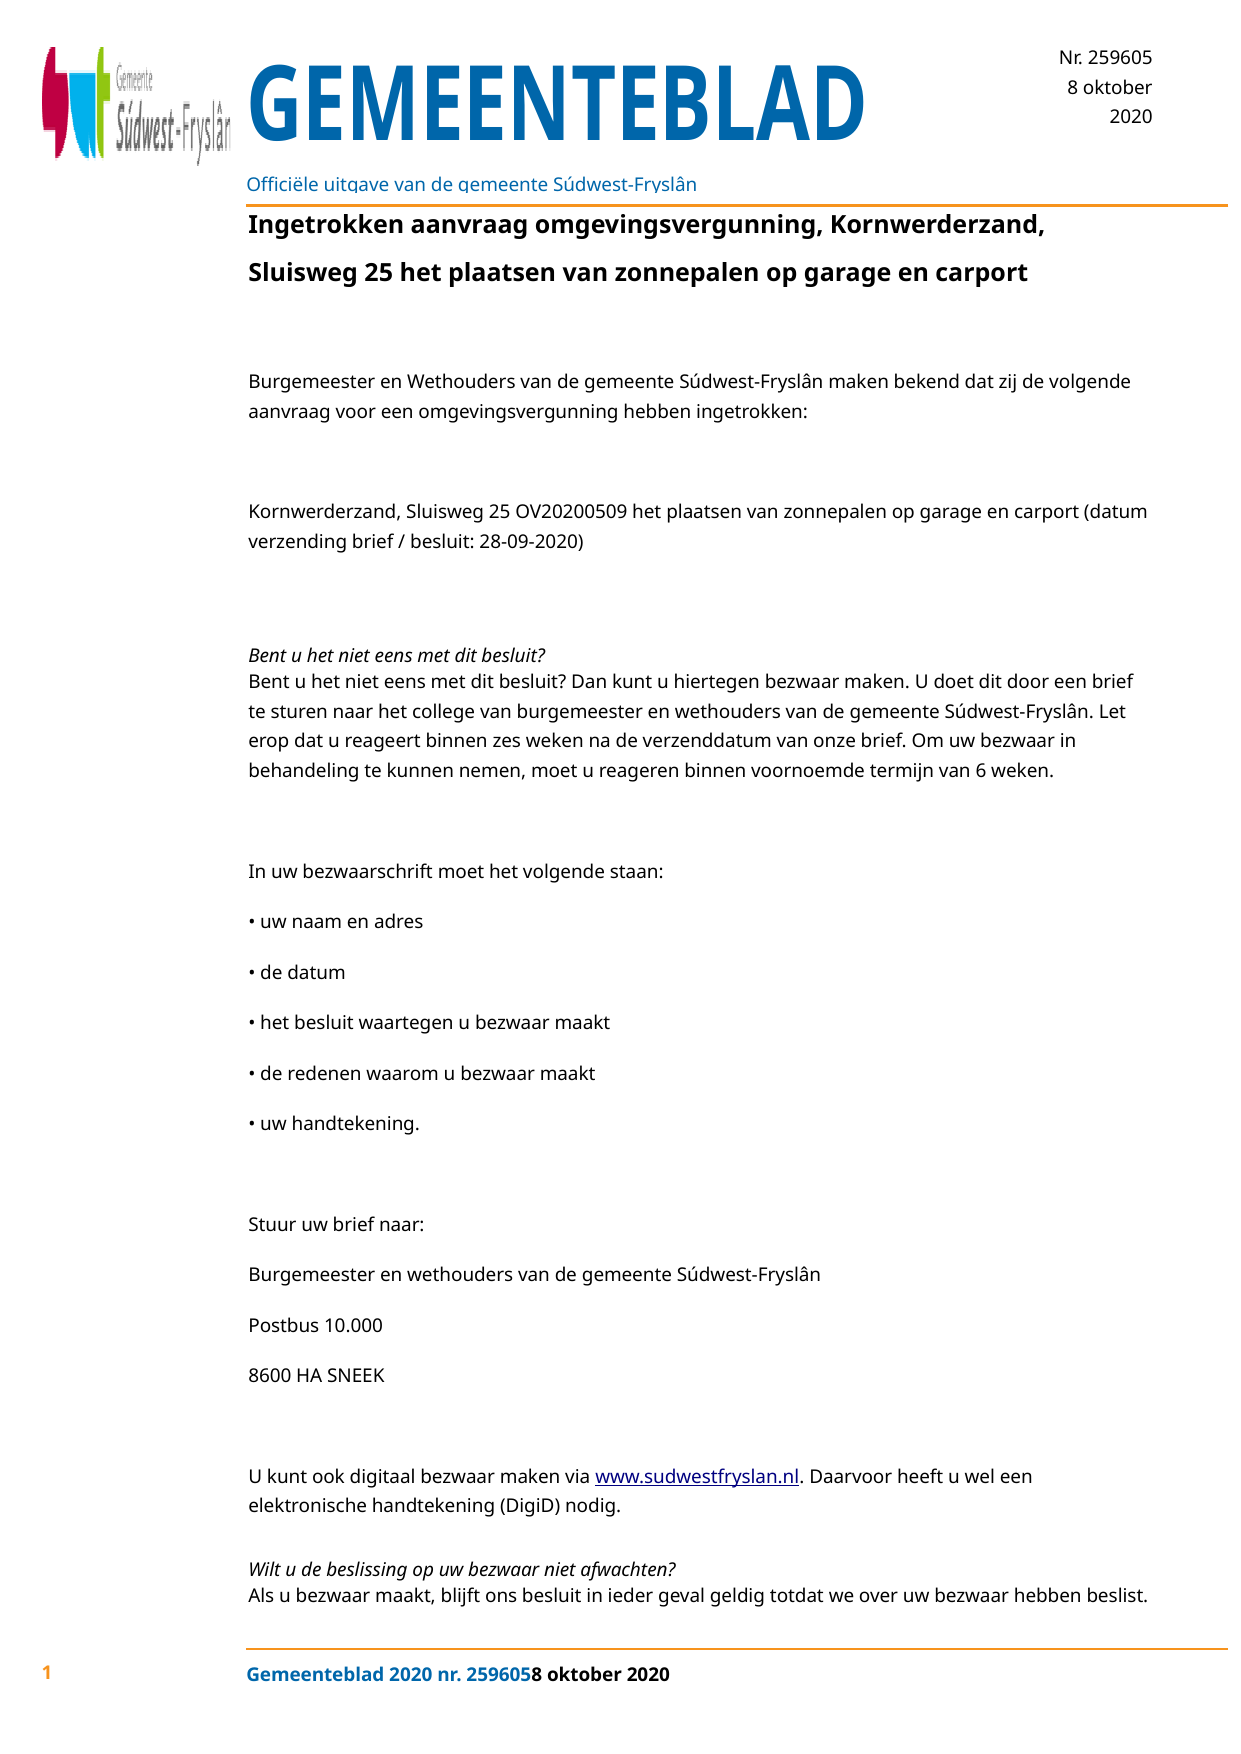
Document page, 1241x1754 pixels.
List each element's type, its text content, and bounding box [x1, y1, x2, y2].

text Stuur uw brief naar: [248, 1211, 1152, 1237]
picture [41, 47, 231, 172]
text Bent u het niet eens met dit besluit? [248, 643, 1152, 668]
text • de redenen waarom u bezwaar maakt [248, 1060, 1152, 1085]
text 8600 HA SNEEK [248, 1362, 1152, 1388]
text • uw naam en adres [248, 908, 1152, 934]
text Postbus 10.000 [248, 1312, 1152, 1337]
text U kunt ook digitaal bezwaar maken via www.sudwestfryslan.nl. Daarvoor heeft u wel een elektronische handtekening (DigiD) nodig. [248, 1463, 1152, 1518]
text Wilt u de beslissing op uw bezwaar niet afwachten? [248, 1557, 1152, 1582]
text Burgemeester en Wethouders van de gemeente Súdwest-Fryslân maken bekend dat zij de volgende aanvraag voor een omgevingsvergunning hebben ingetrokken: [248, 368, 1152, 424]
text In uw bezwaarschrift moet het volgende staan: [248, 858, 1152, 884]
text Bent u het niet eens met dit besluit? Dan kunt u hiertegen bezwaar maken. U doet dit door een brief te sturen naar het college van burgemeester en wethouders van de gemeente Súdwest-Fryslân. Let erop dat u reageert binnen zes weken na de verzenddatum van onze brief. Om uw bezwaar in behandeling te kunnen nemen, moet u reageren binnen voornoemde termijn van 6 weken. [248, 668, 1152, 783]
text Ingetrokken aanvraag omgevingsvergunning, Kornwerderzand, Sluisweg 25 het plaatsen van zonnepalen op garage en carport [248, 207, 1152, 288]
text Als u bezwaar maakt, blijft ons besluit in ieder geval geldig totdat we over uw bezwaar hebben beslist. [248, 1582, 1152, 1608]
text Kornwerderzand, Sluisweg 25 OV20200509 het plaatsen van zonnepalen op garage en carport (datum verzending brief / besluit: 28-09-2020) [248, 499, 1152, 554]
text • de datum [248, 959, 1152, 984]
text • het besluit waartegen u bezwaar maakt [248, 1009, 1152, 1035]
text Burgemeester en wethouders van de gemeente Súdwest-Fryslân [248, 1261, 1152, 1287]
text • uw handtekening. [248, 1110, 1152, 1136]
